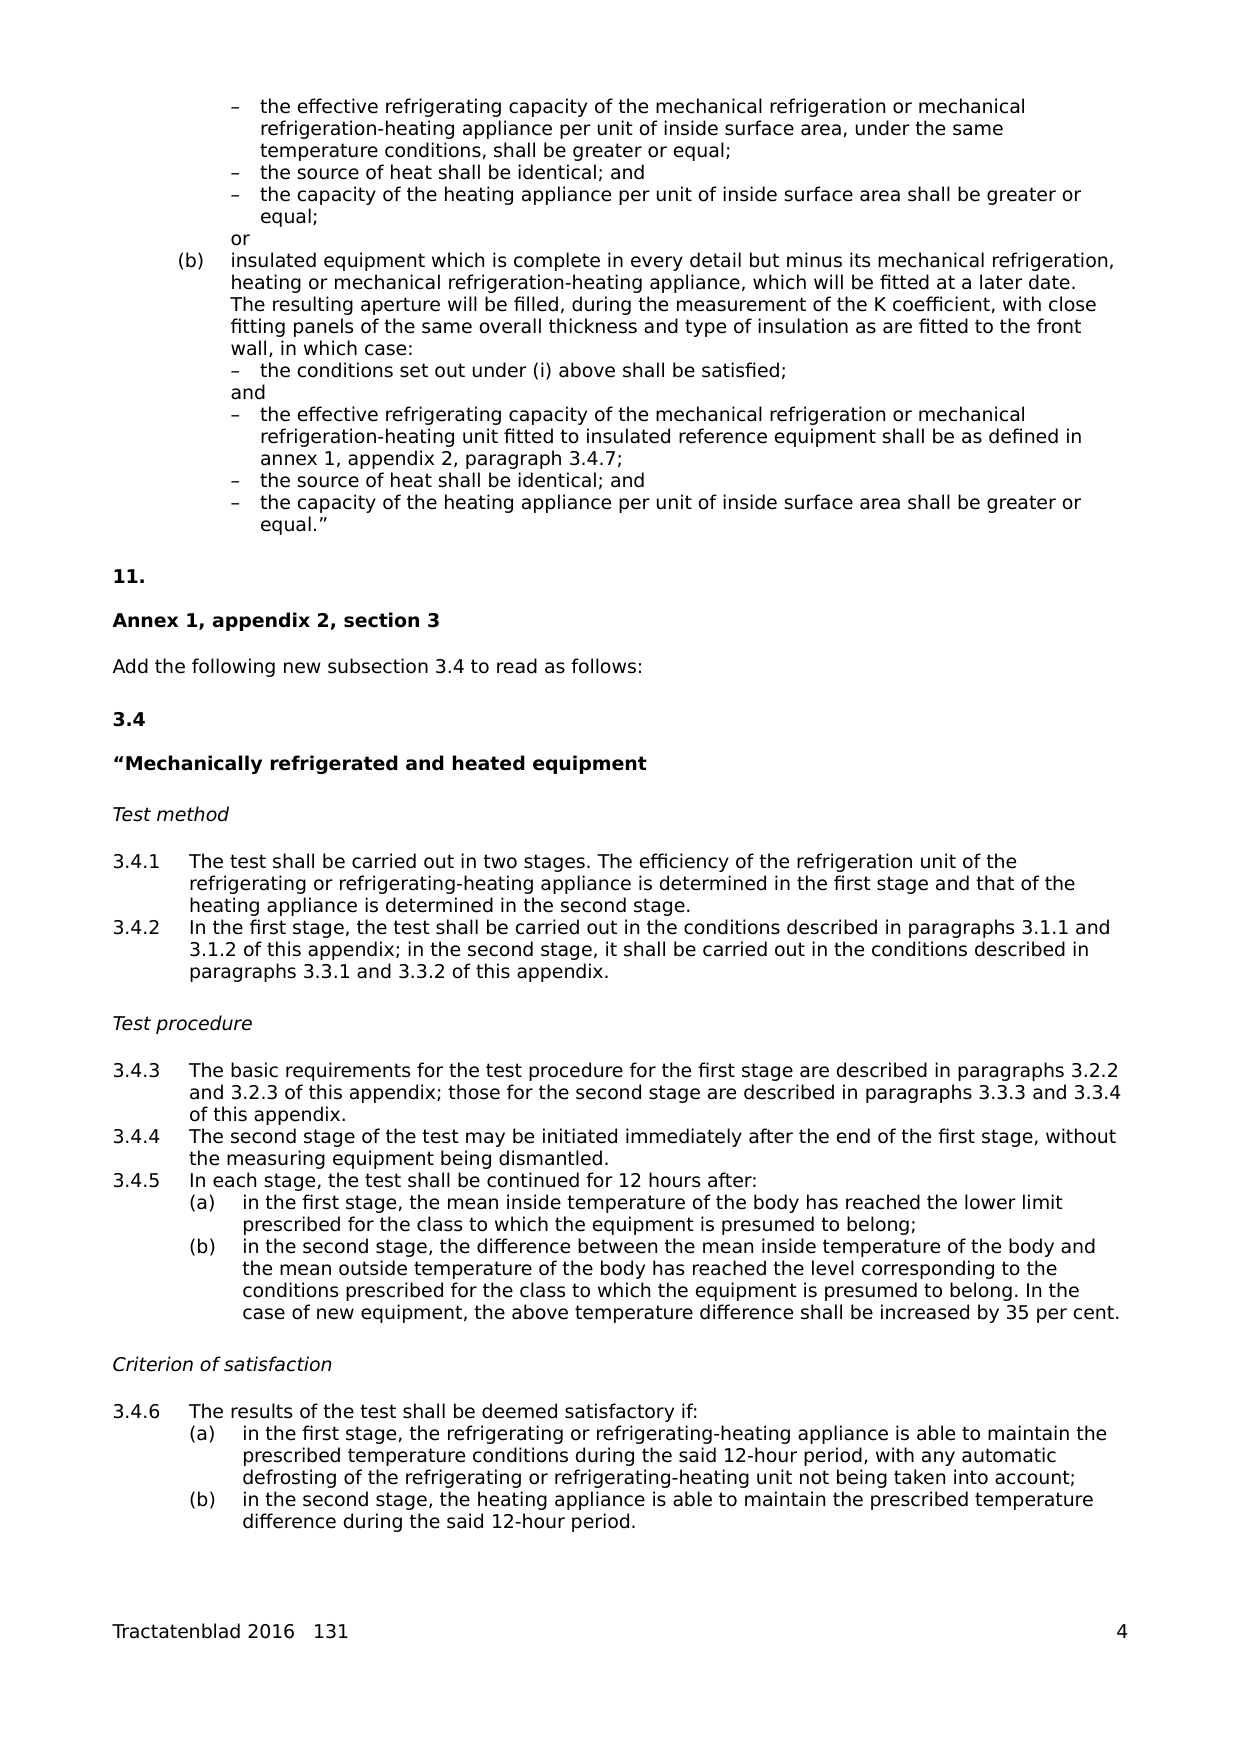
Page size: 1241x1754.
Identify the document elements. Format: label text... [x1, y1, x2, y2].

text or [230, 228, 1128, 250]
text 3.4.4 The second stage of the test may be initiated immediately after the end of the first stage, without the measuring equipment being dismantled. [112, 1126, 1128, 1170]
text 3.4.5 In each stage, the test shall be continued for 12 hours after: [112, 1170, 1128, 1192]
subtitle Criterion of satisfaction [112, 1354, 1128, 1376]
text 3.4.2 In the first stage, the test shall be carried out in the conditions described in paragraphs 3.1.1 and 3.1.2 of this appendix; in the second stage, it shall be carried out in the conditions described in paragraphs 3.3.1 and 3.3.2 of this appendix. [112, 917, 1128, 983]
text (a) in the first stage, the refrigerating or refrigerating-heating appliance is able to maintain the prescribed temperature conditions during the said 12-hour period, with any automatic defrosting of the refrigerating or refrigerating-heating unit not being taken into account; [189, 1423, 1128, 1489]
text (b) in the second stage, the difference between the mean inside temperature of the body and the mean outside temperature of the body has reached the level corresponding to the conditions prescribed for the class to which the equipment is presumed to belong. In the case of new equipment, the above temperature difference shall be increased by 35 per cent. [189, 1236, 1128, 1324]
text 3.4.1 The test shall be carried out in two stages. The efficiency of the refrigeration unit of the refrigerating or refrigerating-heating appliance is determined in the first stage and that of the heating appliance is determined in the second stage. [112, 851, 1128, 917]
text – the source of heat shall be identical; and [230, 469, 1128, 492]
text and [230, 382, 1128, 404]
text – the capacity of the heating appliance per unit of inside surface area shall be greater or equal.” [230, 492, 1128, 536]
text (b) insulated equipment which is complete in every detail but minus its mechanical refrigeration, heating or mechanical refrigeration-heating appliance, which will be fitted at a later date. [177, 250, 1128, 294]
text – the conditions set out under (i) above shall be satisfied; [230, 360, 1128, 382]
subtitle 11. Annex 1, appendix 2, section 3 [112, 566, 1128, 631]
text – the capacity of the heating appliance per unit of inside surface area shall be greater or equal; [230, 184, 1128, 228]
text (a) in the first stage, the mean inside temperature of the body has reached the lower limit prescribed for the class to which the equipment is presumed to belong; [189, 1192, 1128, 1236]
text The resulting aperture will be filled, during the measurement of the K coefficient, with close fitting panels of the same overall thickness and type of insulation as are fitted to the front wall, in which case: [230, 294, 1128, 360]
text 3.4.6 The results of the test shall be deemed satisfactory if: [112, 1401, 1128, 1423]
text – the effective refrigerating capacity of the mechanical refrigeration or mechanical refrigeration-heating appliance per unit of inside surface area, under the same temperature conditions, shall be greater or equal; [230, 96, 1128, 162]
subtitle 3.4 “Mechanically refrigerated and heated equipment [112, 708, 1128, 774]
text – the effective refrigerating capacity of the mechanical refrigeration or mechanical refrigeration-heating unit fitted to insulated reference equipment shall be as defined in annex 1, appendix 2, paragraph 3.4.7; [230, 404, 1128, 469]
text 3.4.3 The basic requirements for the test procedure for the first stage are described in paragraphs 3.2.2 and 3.2.3 of this appendix; those for the second stage are described in paragraphs 3.3.3 and 3.3.4 of this appendix. [112, 1060, 1128, 1126]
text – the source of heat shall be identical; and [230, 162, 1128, 184]
subtitle Test procedure [112, 1013, 1128, 1035]
text (b) in the second stage, the heating appliance is able to maintain the prescribed temperature difference during the said 12-hour period. [189, 1489, 1128, 1533]
text Add the following new subsection 3.4 to read as follows: [112, 656, 1128, 678]
subtitle Test method [112, 804, 1128, 826]
